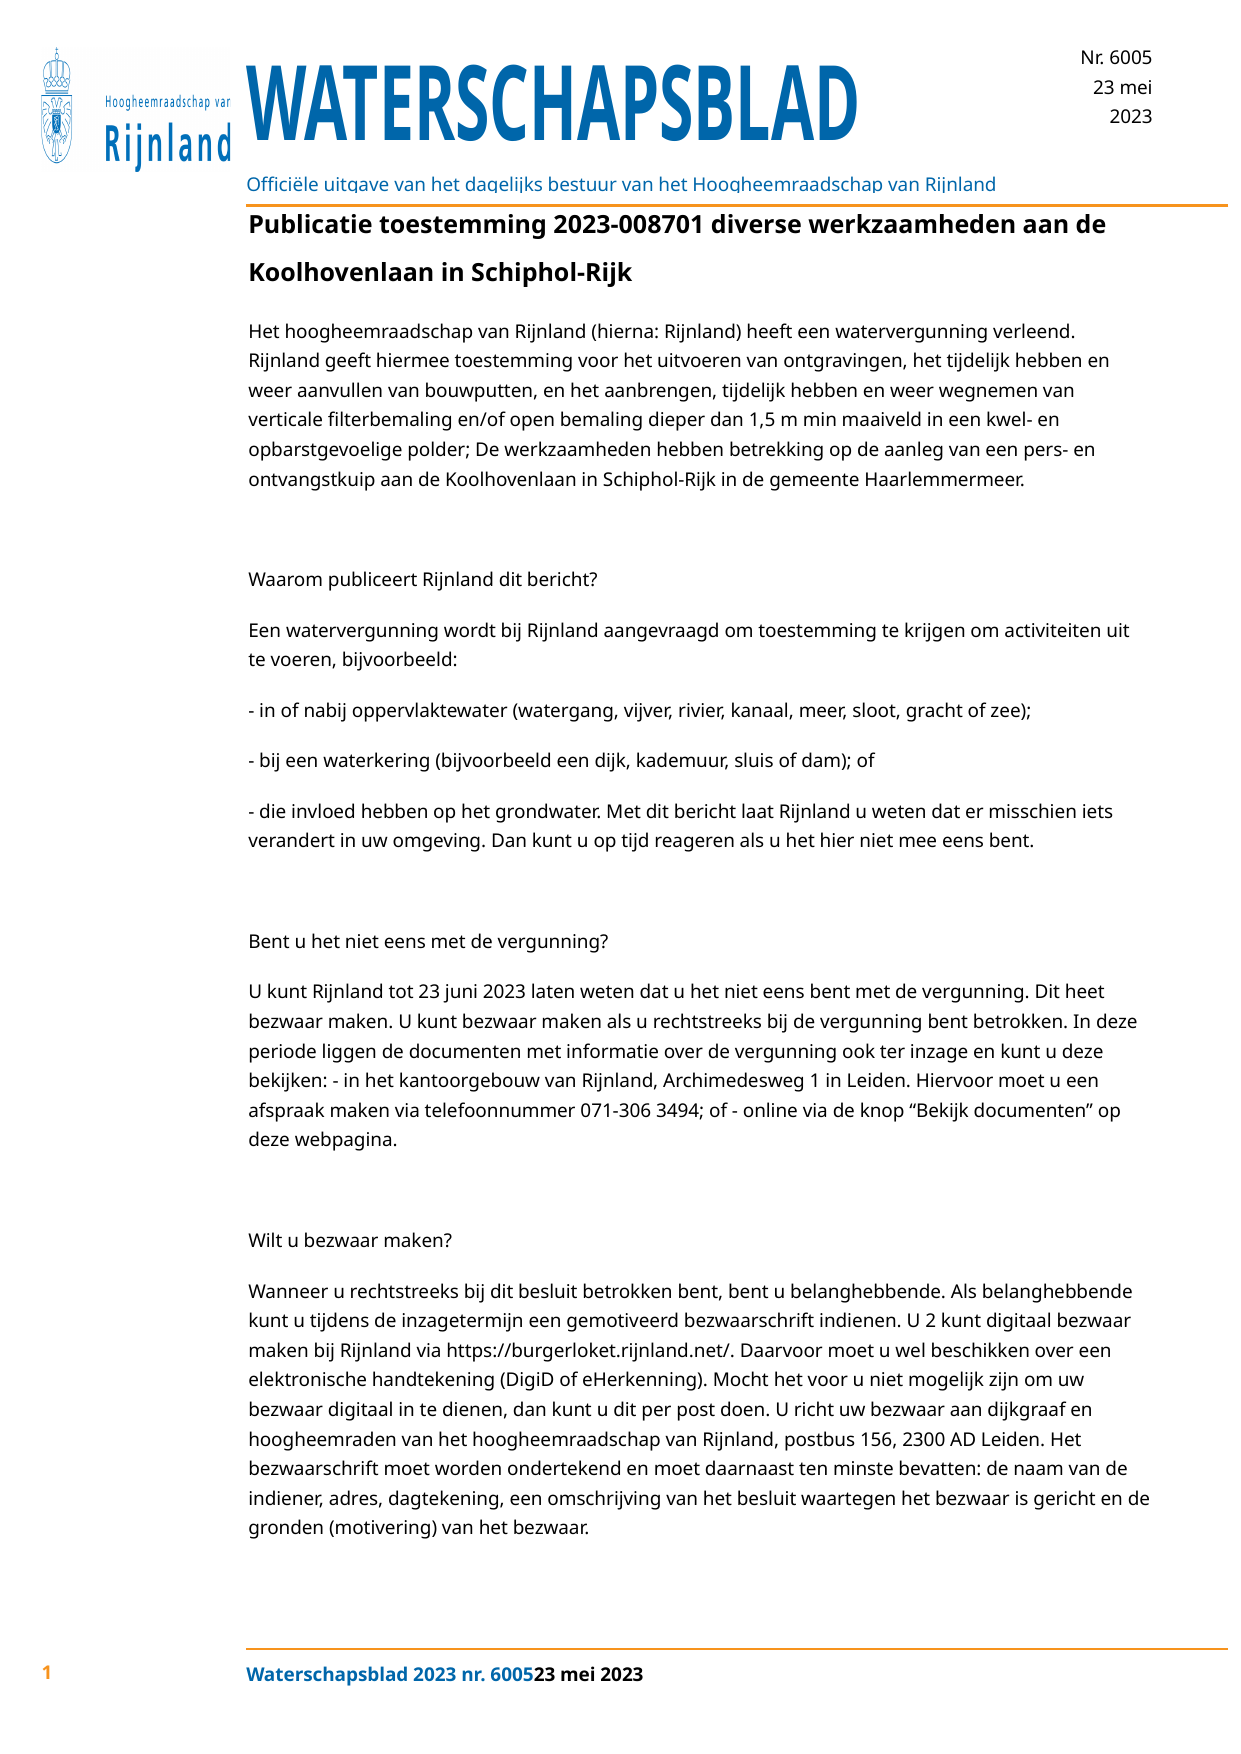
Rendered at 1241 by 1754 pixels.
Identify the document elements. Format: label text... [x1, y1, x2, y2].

text Waarom publiceert Rijnland dit bericht? [248, 567, 1152, 592]
text Wanneer u rechtstreeks bij dit besluit betrokken bent, bent u belanghebbende. Als belanghebbende kunt u tijdens de inzagetermijn een gemotiveerd bezwaarschrift indienen. U 2 kunt digitaal bezwaar maken bij Rijnland via https://burgerloket.rijnland.net/. Daarvoor moet u wel beschikken over een elektronische handtekening (DigiD of eHerkenning). Mocht het voor u niet mogelijk zijn om uw bezwaar digitaal in te dienen, dan kunt u dit per post doen. U richt uw bezwaar aan dijkgraaf en hoogheemraden van het hoogheemraadschap van Rijnland, postbus 156, 2300 AD Leiden. Het bezwaarschrift moet worden ondertekend en moet daarnaast ten minste bevatten: de naam van de indiener, adres, dagtekening, een omschrijving van het besluit waartegen het bezwaar is gericht en de gronden (motivering) van het bezwaar. [248, 1278, 1152, 1540]
text Het hoogheemraadschap van Rijnland (hierna: Rijnland) heeft een watervergunning verleend. Rijnland geeft hiermee toestemming voor het uitvoeren van ontgravingen, het tijdelijk hebben en weer aanvullen van bouwputten, en het aanbrengen, tijdelijk hebben en weer wegnemen van verticale filterbemaling en/of open bemaling dieper dan 1,5 m min maaiveld in een kwel- en opbarstgevoelige polder; De werkzaamheden hebben betrekking op de aanleg van een pers- en ontvangstkuip aan de Koolhovenlaan in Schiphol-Rijk in de gemeente Haarlemmermeer. [248, 318, 1152, 492]
text - die invloed hebben op het grondwater. Met dit bericht laat Rijnland u weten dat er misschien iets verandert in uw omgeving. Dan kunt u op tijd reageren als u het hier niet mee eens bent. [248, 798, 1152, 853]
text Bent u het niet eens met de vergunning? [248, 928, 1152, 954]
picture [41, 47, 231, 172]
text Wilt u bezwaar maken? [248, 1227, 1152, 1253]
text - bij een waterkering (bijvoorbeeld een dijk, kademuur, sluis of dam); of [248, 747, 1152, 773]
text - in of nabij oppervlaktewater (watergang, vijver, rivier, kanaal, meer, sloot, gracht of zee); [248, 697, 1152, 723]
text Een watervergunning wordt bij Rijnland aangevraagd om toestemming te krijgen om activiteiten uit te voeren, bijvoorbeeld: [248, 617, 1152, 672]
text U kunt Rijnland tot 23 juni 2023 laten weten dat u het niet eens bent met de vergunning. Dit heet bezwaar maken. U kunt bezwaar maken als u rechtstreeks bij de vergunning bent betrokken. In deze periode liggen de documenten met informatie over de vergunning ook ter inzage en kunt u deze bekijken: - in het kantoorgebouw van Rijnland, Archimedesweg 1 in Leiden. Hiervoor moet u een afspraak maken via telefoonnummer 071-306 3494; of - online via de knop “Bekijk documenten” op deze webpagina. [248, 979, 1152, 1152]
text Publicatie toestemming 2023-008701 diverse werkzaamheden aan de Koolhovenlaan in Schiphol-Rijk [248, 207, 1152, 288]
